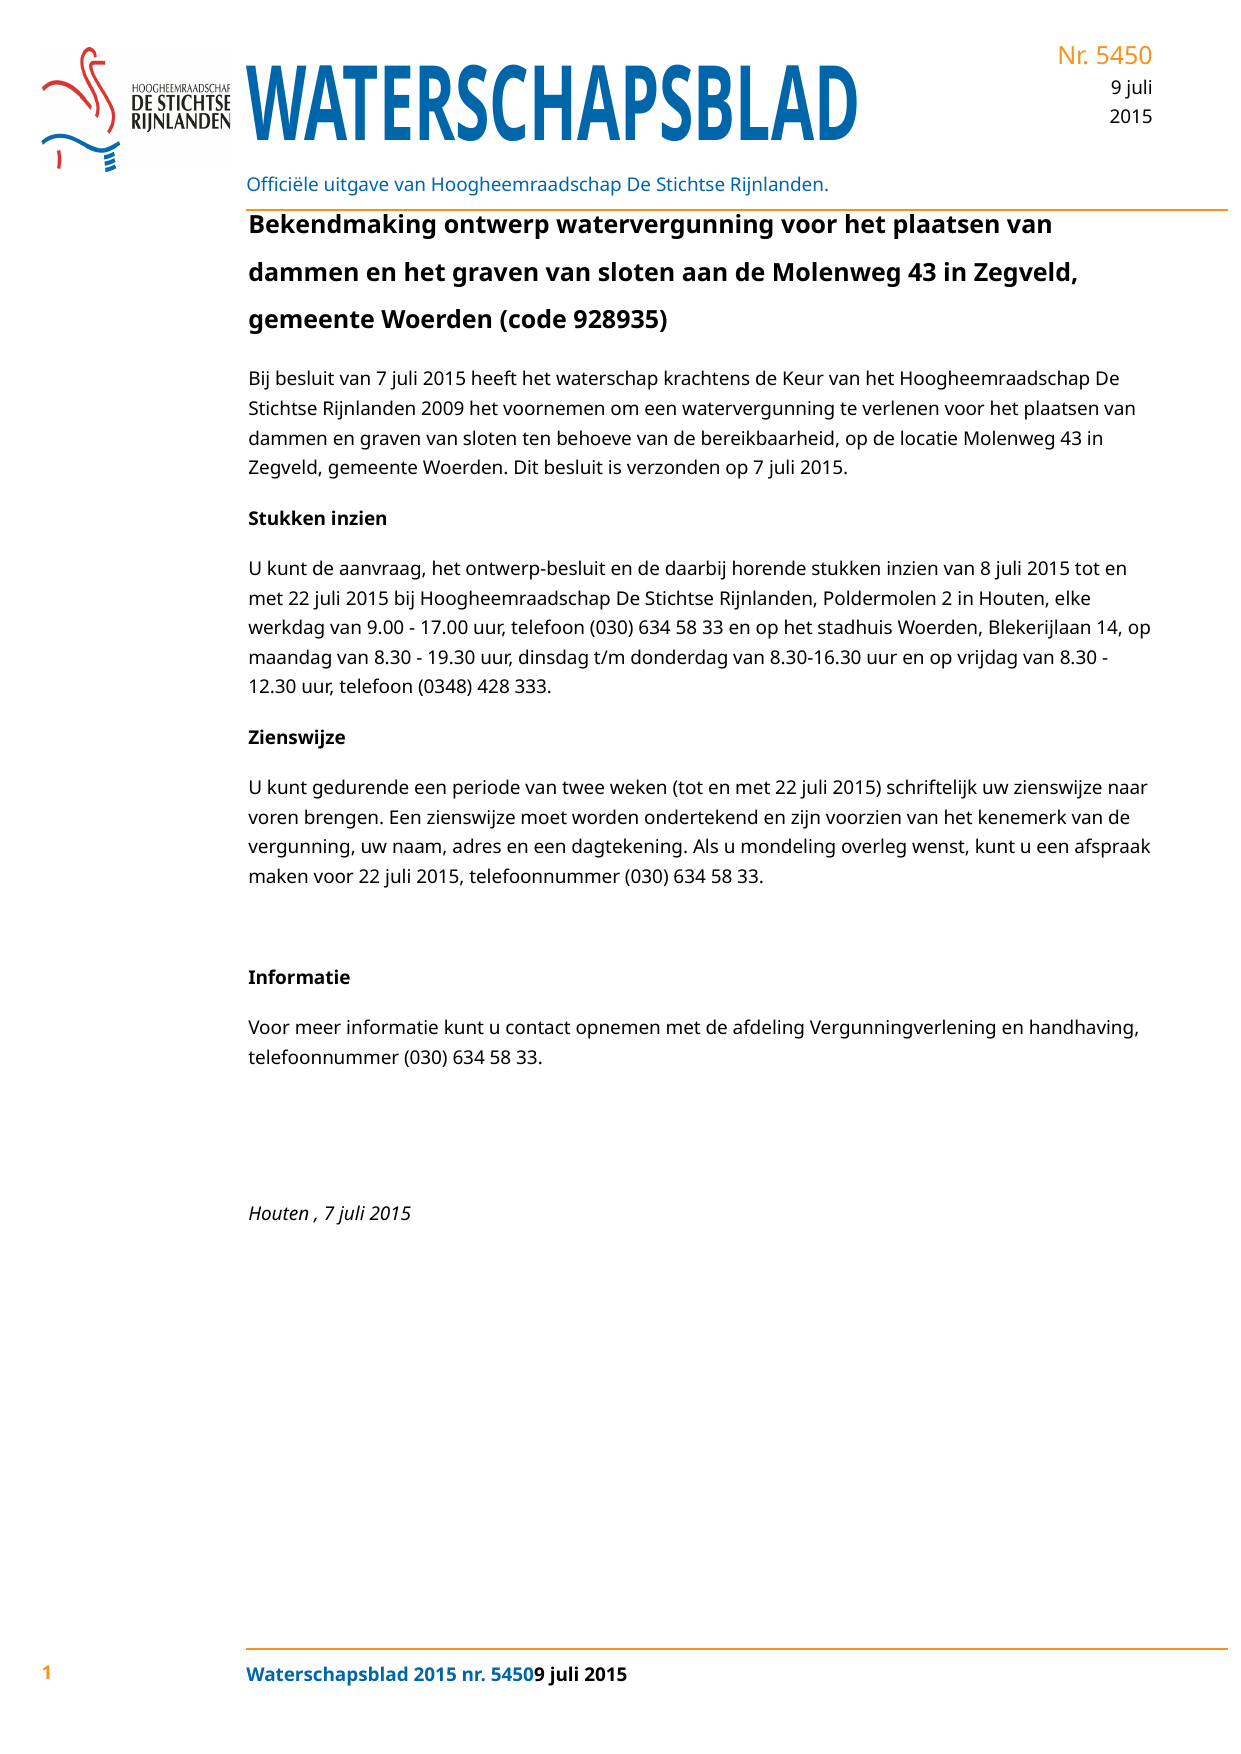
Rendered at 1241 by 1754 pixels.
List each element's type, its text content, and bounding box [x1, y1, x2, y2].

text U kunt de aanvraag, het ontwerp-besluit en de daarbij horende stukken inzien van 8 juli 2015 tot en met 22 juli 2015 bij Hoogheemraadschap De Stichtse Rijnlanden, Poldermolen 2 in Houten, elke werkdag van 9.00 - 17.00 uur, telefoon (030) 634 58 33 en op het stadhuis Woerden, Blekerijlaan 14, op maandag van 8.30 - 19.30 uur, dinsdag t/m donderdag van 8.30-16.30 uur en op vrijdag van 8.30 - 12.30 uur, telefoon (0348) 428 333. [248, 555, 1152, 699]
text U kunt gedurende een periode van twee weken (tot en met 22 juli 2015) schriftelijk uw zienswijze naar voren brengen. Een zienswijze moet worden ondertekend en zijn voorzien van het kenemerk van de vergunning, uw naam, adres en een dagtekening. Als u mondeling overleg wenst, kunt u een afspraak maken voor 22 juli 2015, telefoonnummer (030) 634 58 33. [248, 774, 1152, 889]
picture [41, 47, 231, 172]
text Informatie [248, 964, 1152, 989]
text Bij besluit van 7 juli 2015 heeft het waterschap krachtens de Keur van het Hoogheemraadschap De Stichtse Rijnlanden 2009 het voornemen om een watervergunning te verlenen voor het plaatsen van dammen en graven van sloten ten behoeve van de bereikbaarheid, op de locatie Molenweg 43 in Zegveld, gemeente Woerden. Dit besluit is verzonden op 7 juli 2015. [248, 366, 1152, 480]
text Stukken inzien [248, 505, 1152, 530]
text Houten , 7 juli 2015 [248, 1200, 1152, 1226]
text Zienswijze [248, 724, 1152, 749]
text Voor meer informatie kunt u contact opnemen met de afdeling Vergunningverlening en handhaving, telefoonnummer (030) 634 58 33. [248, 1014, 1152, 1069]
text Bekendmaking ontwerp watervergunning voor het plaatsen van dammen en het graven van sloten aan de Molenweg 43 in Zegveld, gemeente Woerden (code 928935) [248, 211, 1152, 336]
